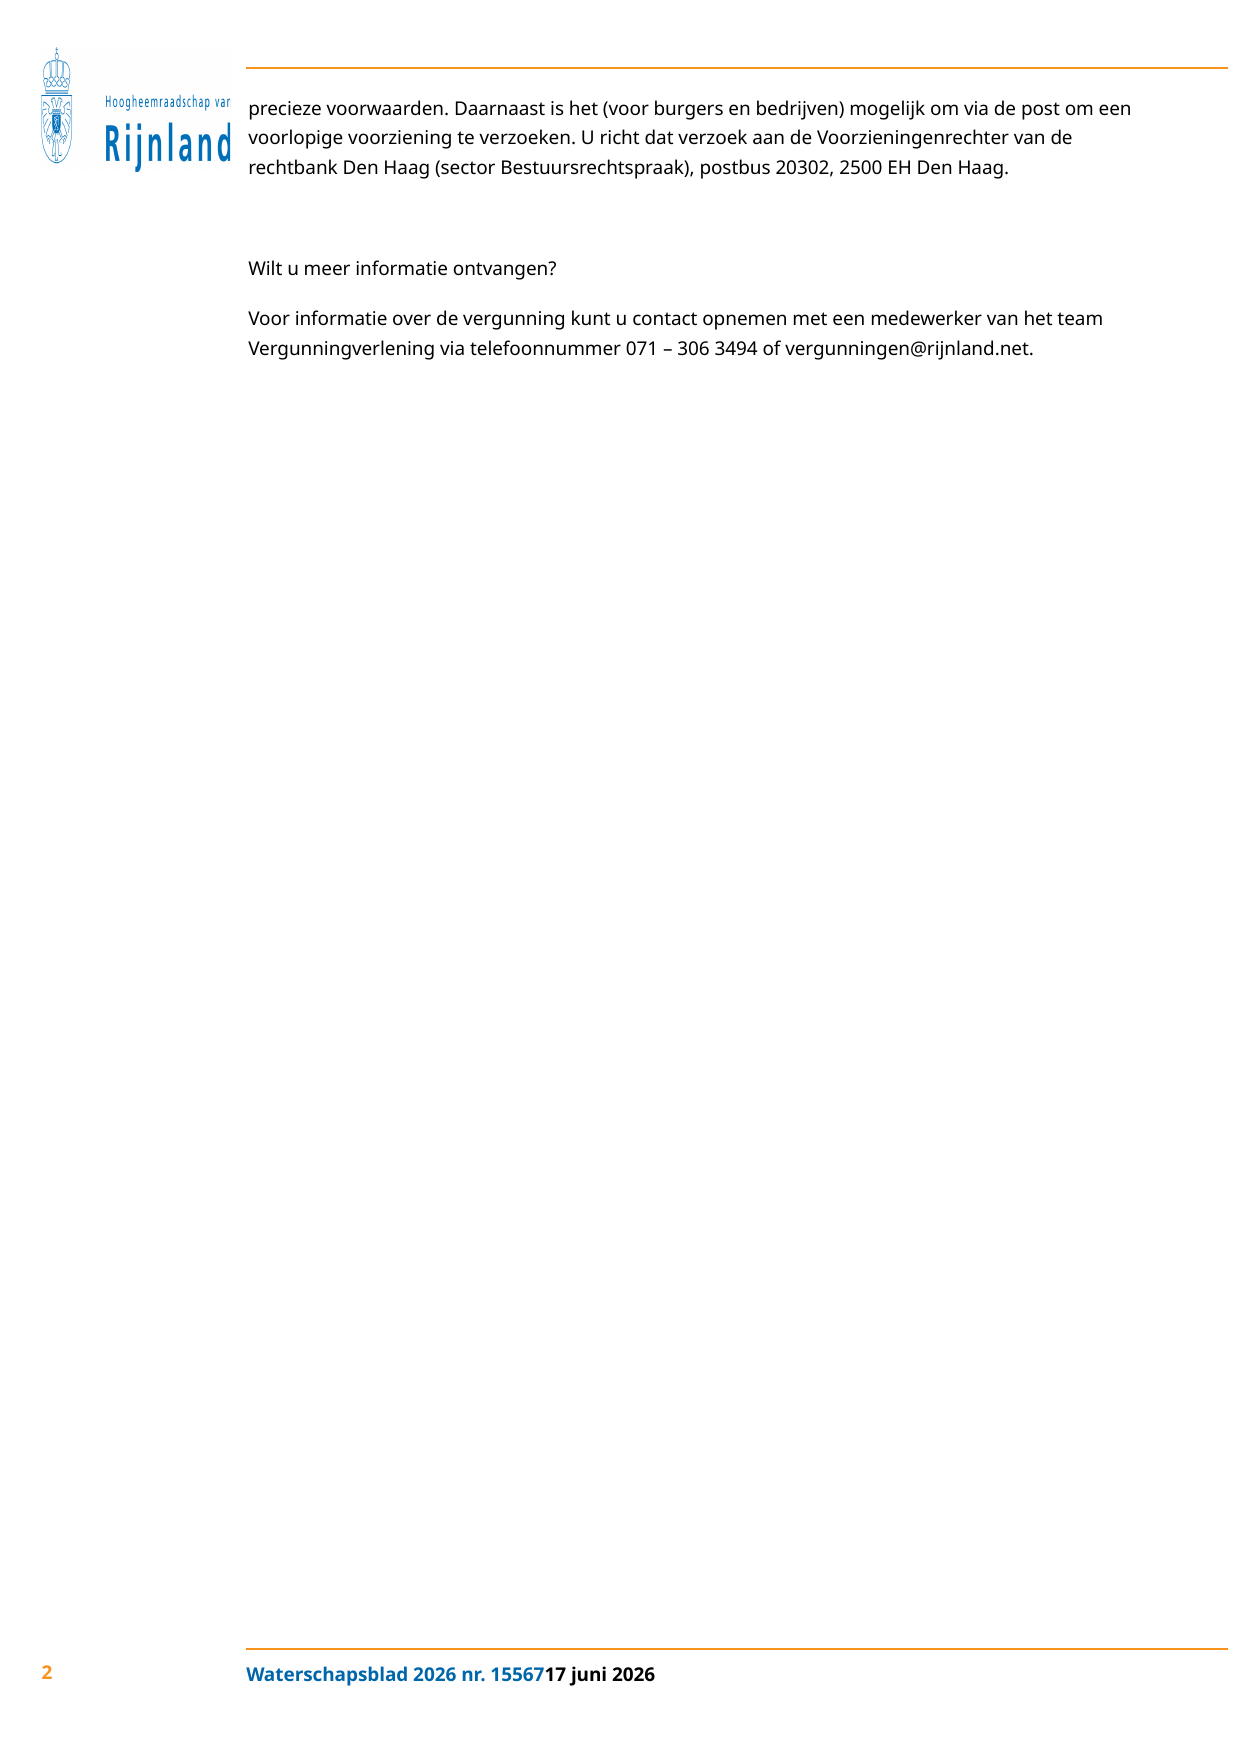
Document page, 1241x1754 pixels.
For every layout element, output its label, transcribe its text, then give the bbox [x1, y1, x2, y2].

text Voor informatie over de vergunning kunt u contact opnemen met een medewerker van het team Vergunningverlening via telefoonnummer 071 – 306 3494 of vergunningen@rijnland.net. [248, 305, 1152, 361]
text Wilt u meer informatie ontvangen? [248, 255, 1152, 281]
picture [41, 47, 231, 172]
text precieze voorwaarden. Daarnaast is het (voor burgers en bedrijven) mogelijk om via de post om een voorlopige voorziening te verzoeken. U richt dat verzoek aan de Voorzieningenrechter van de rechtbank Den Haag (sector Bestuursrechtspraak), postbus 20302, 2500 EH Den Haag. [248, 95, 1152, 180]
